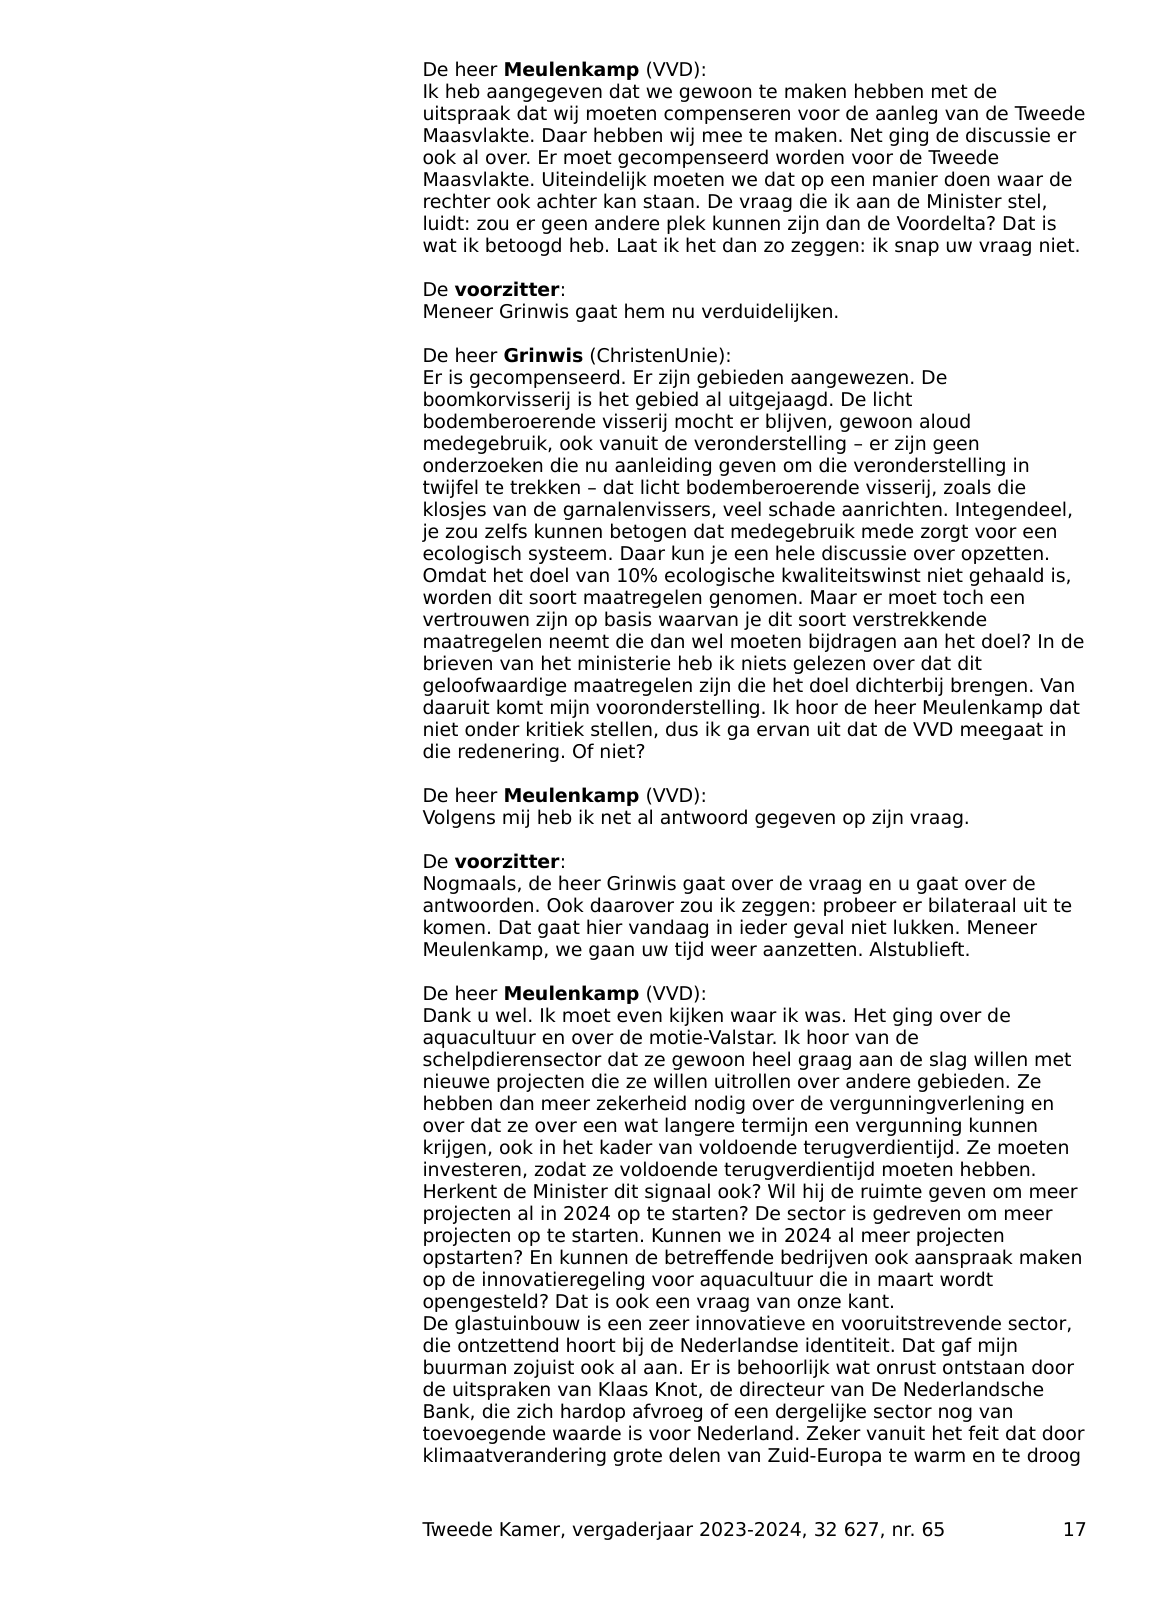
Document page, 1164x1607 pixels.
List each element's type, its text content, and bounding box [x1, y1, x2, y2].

text De heer Meulenkamp (VVD): [422, 983, 1087, 1005]
text De heer Grinwis (ChristenUnie): [422, 345, 1087, 367]
text De heer Meulenkamp (VVD): [422, 785, 1087, 807]
text De heer Meulenkamp (VVD): [422, 59, 1087, 81]
text Volgens mij heb ik net al antwoord gegeven op zijn vraag. [422, 807, 1087, 829]
text De voorzitter: [422, 279, 1087, 301]
text De glastuinbouw is een zeer innovatieve en vooruitstrevende sector, die ontzettend hoort bij de Nederlandse identiteit. Dat gaf mijn buurman zojuist ook al aan. Er is behoorlijk wat onrust ontstaan door de uitspraken van Klaas Knot, de directeur van De Nederlandsche Bank, die zich hardop afvroeg of een dergelijke sector nog van toevoegende waarde is voor Nederland. Zeker vanuit het feit dat door klimaatverandering grote delen van Zuid-Europa te warm en te droog [422, 1313, 1087, 1467]
text Nogmaals, de heer Grinwis gaat over de vraag en u gaat over de antwoorden. Ook daarover zou ik zeggen: probeer er bilateraal uit te komen. Dat gaat hier vandaag in ieder geval niet lukken. Meneer Meulenkamp, we gaan uw tijd weer aanzetten. Alstublieft. [422, 873, 1087, 961]
text Ik heb aangegeven dat we gewoon te maken hebben met de uitspraak dat wij moeten compenseren voor de aanleg van de Tweede Maasvlakte. Daar hebben wij mee te maken. Net ging de discussie er ook al over. Er moet gecompenseerd worden voor de Tweede Maasvlakte. Uiteindelijk moeten we dat op een manier doen waar de rechter ook achter kan staan. De vraag die ik aan de Minister stel, luidt: zou er geen andere plek kunnen zijn dan de Voordelta? Dat is wat ik betoogd heb. Laat ik het dan zo zeggen: ik snap uw vraag niet. [422, 81, 1087, 257]
text Dank u wel. Ik moet even kijken waar ik was. Het ging over de aquacultuur en over de motie-Valstar. Ik hoor van de schelpdierensector dat ze gewoon heel graag aan de slag willen met nieuwe projecten die ze willen uitrollen over andere gebieden. Ze hebben dan meer zekerheid nodig over de vergunningverlening en over dat ze over een wat langere termijn een vergunning kunnen krijgen, ook in het kader van voldoende terugverdientijd. Ze moeten investeren, zodat ze voldoende terugverdientijd moeten hebben. Herkent de Minister dit signaal ook? Wil hij de ruimte geven om meer projecten al in 2024 op te starten? De sector is gedreven om meer projecten op te starten. Kunnen we in 2024 al meer projecten opstarten? En kunnen de betreffende bedrijven ook aanspraak maken op de innovatieregeling voor aquacultuur die in maart wordt opengesteld? Dat is ook een vraag van onze kant. [422, 1005, 1087, 1313]
text Meneer Grinwis gaat hem nu verduidelijken. [422, 301, 1087, 323]
text De voorzitter: [422, 851, 1087, 873]
text Er is gecompenseerd. Er zijn gebieden aangewezen. De boomkorvisserij is het gebied al uitgejaagd. De licht bodemberoerende visserij mocht er blijven, gewoon aloud medegebruik, ook vanuit de veronderstelling – er zijn geen onderzoeken die nu aanleiding geven om die veronderstelling in twijfel te trekken – dat licht bodemberoerende visserij, zoals die klosjes van de garnalenvissers, veel schade aanrichten. Integendeel, je zou zelfs kunnen betogen dat medegebruik mede zorgt voor een ecologisch systeem. Daar kun je een hele discussie over opzetten. Omdat het doel van 10% ecologische kwaliteitswinst niet gehaald is, worden dit soort maatregelen genomen. Maar er moet toch een vertrouwen zijn op basis waarvan je dit soort verstrekkende maatregelen neemt die dan wel moeten bijdragen aan het doel? In de brieven van het ministerie heb ik niets gelezen over dat dit geloofwaardige maatregelen zijn die het doel dichterbij brengen. Van daaruit komt mijn vooronderstelling. Ik hoor de heer Meulenkamp dat niet onder kritiek stellen, dus ik ga ervan uit dat de VVD meegaat in die redenering. Of niet? [422, 367, 1087, 763]
